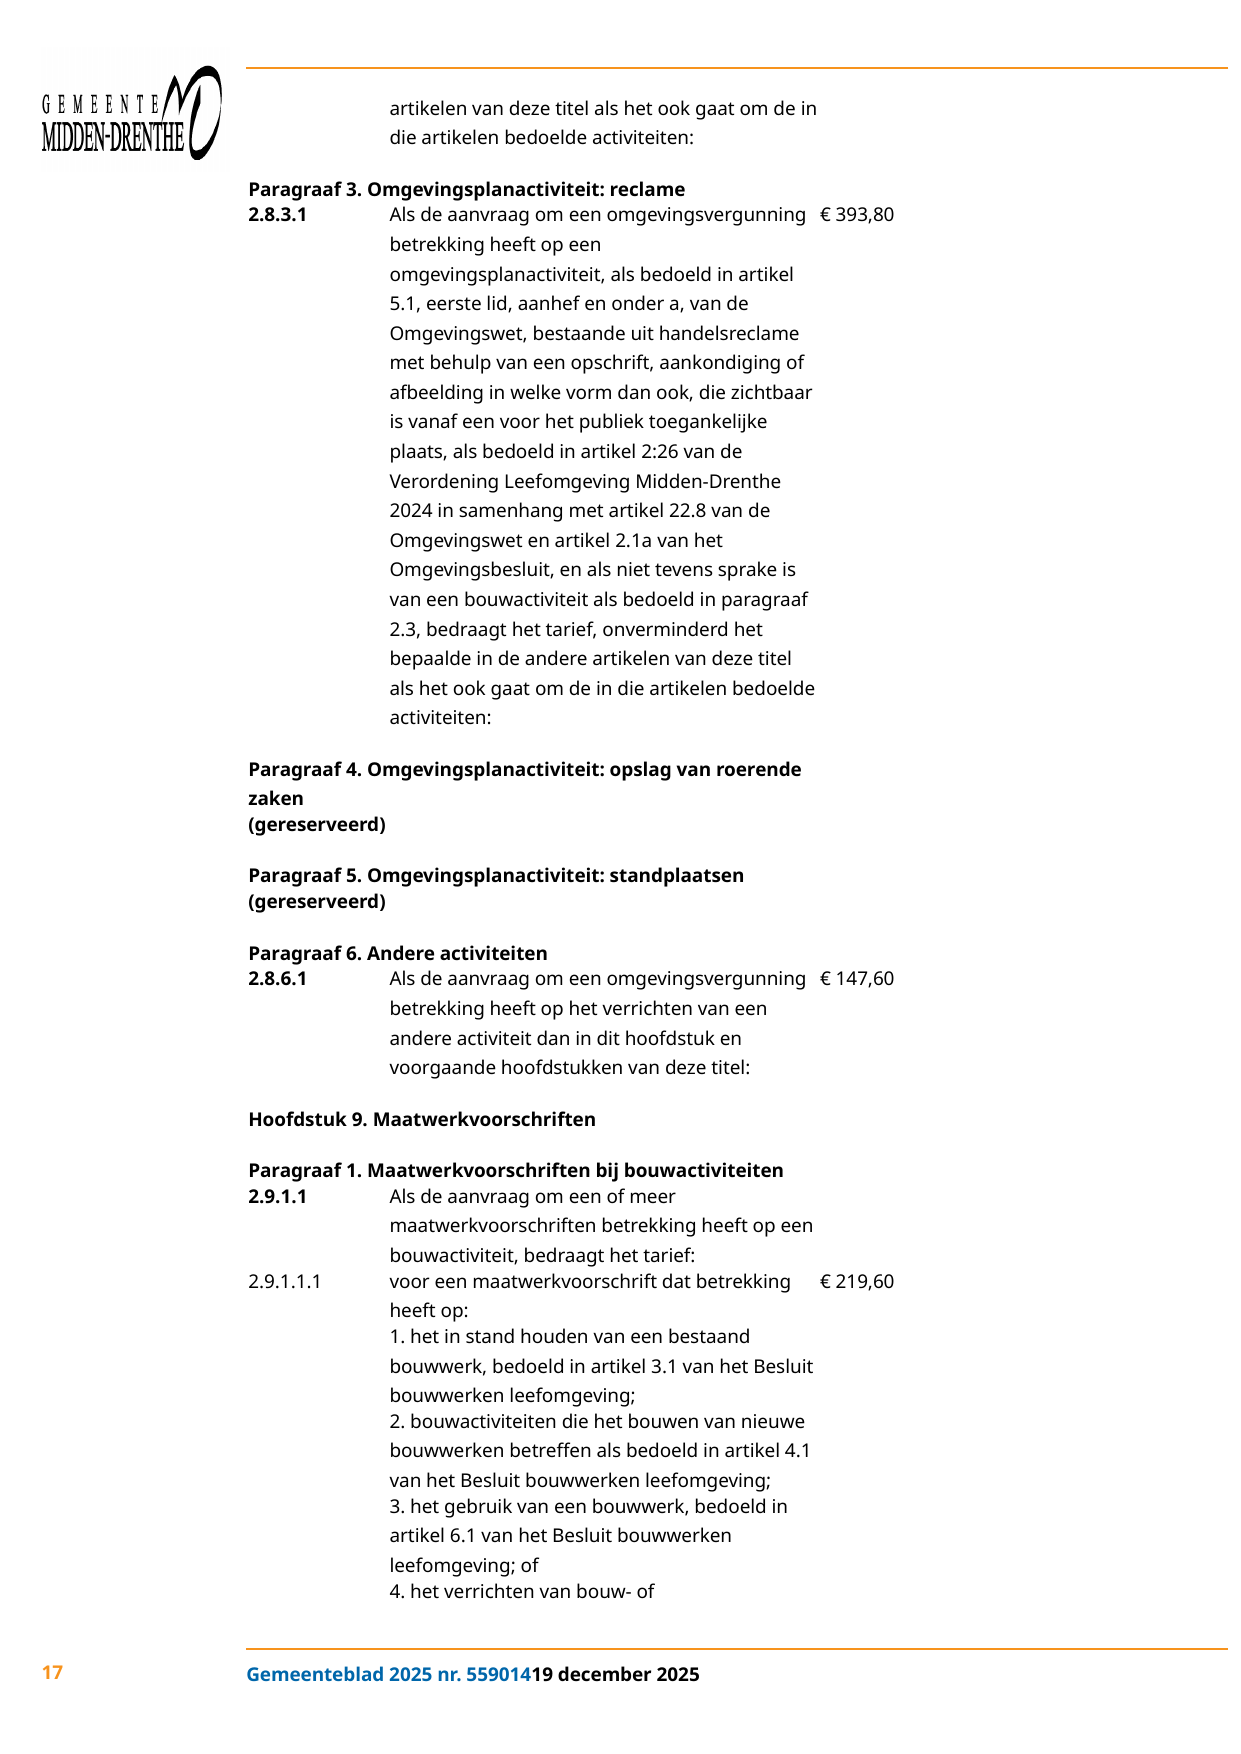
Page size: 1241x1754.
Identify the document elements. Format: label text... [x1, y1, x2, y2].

table_cell [961, 837, 1152, 863]
table_cell [248, 1408, 389, 1493]
table_cell [248, 1080, 389, 1106]
table_cell [389, 837, 820, 863]
table_cell € 219,60 [820, 1268, 961, 1323]
table_cell [248, 1578, 389, 1604]
table_cell [820, 889, 961, 914]
table_cell Hoofdstuk 9. Maatwerkvoorschriften [248, 1106, 820, 1132]
table_cell [820, 1323, 961, 1408]
table_cell [248, 150, 389, 176]
table_cell Paragraaf 1. Maatwerkvoorschriften bij bouwactiviteiten [248, 1157, 820, 1183]
table_cell 2.9.1.1 [248, 1183, 389, 1268]
table_cell [961, 1183, 1152, 1268]
table_cell artikelen van deze titel als het ook gaat om de in die artikelen bedoelde activiteiten: [389, 95, 820, 150]
table_cell [961, 966, 1152, 1080]
table_cell [389, 914, 820, 940]
table_cell [961, 1157, 1152, 1183]
table_cell [961, 756, 1152, 811]
table_cell voor een maatwerkvoorschrift dat betrekking heeft op: [389, 1268, 820, 1323]
table_cell [820, 1408, 961, 1493]
table_cell [961, 1132, 1152, 1157]
table_cell 2.8.6.1 [248, 966, 389, 1080]
table_cell [820, 730, 961, 756]
table_cell [961, 1323, 1152, 1408]
table_cell 3. het gebruik van een bouwwerk, bedoeld in artikel 6.1 van het Besluit bouwwerken leefomgeving; of [389, 1493, 820, 1578]
table_cell 2. bouwactiviteiten die het bouwen van nieuwe bouwwerken betreffen als bedoeld in artikel 4.1 van het Besluit bouwwerken leefomgeving; [389, 1408, 820, 1493]
table_cell [961, 202, 1152, 730]
table_cell (gereserveerd) [248, 811, 820, 837]
table_cell [961, 1578, 1152, 1604]
table_cell [961, 1493, 1152, 1578]
table_cell [961, 730, 1152, 756]
table_cell [820, 756, 961, 811]
table_cell [248, 914, 389, 940]
table_cell [961, 940, 1152, 966]
table_cell (gereserveerd) [248, 889, 820, 914]
table_cell € 147,60 [820, 966, 961, 1080]
table_cell [820, 1106, 961, 1132]
table_cell [961, 1080, 1152, 1106]
table_cell [820, 811, 961, 837]
table_cell Paragraaf 6. Andere activiteiten [248, 940, 820, 966]
table_cell € 393,80 [820, 202, 961, 730]
table_cell [820, 1157, 961, 1183]
table_cell [820, 1183, 961, 1268]
table_cell [248, 1132, 389, 1157]
table_cell [961, 95, 1152, 150]
table_cell [820, 95, 961, 150]
table_cell [389, 1132, 820, 1157]
table_cell [961, 914, 1152, 940]
table_cell [248, 730, 389, 756]
table_cell 4. het verrichten van bouw- of [389, 1578, 820, 1604]
table_cell [820, 1132, 961, 1157]
table_cell Als de aanvraag om een omgevingsvergunning betrekking heeft op het verrichten van een andere activiteit dan in dit hoofdstuk en voorgaande hoofdstukken van deze titel: [389, 966, 820, 1080]
table_cell [820, 914, 961, 940]
table_cell [961, 811, 1152, 837]
table_cell [389, 1080, 820, 1106]
table_cell [820, 1080, 961, 1106]
table_cell Paragraaf 4. Omgevingsplanactiviteit: opslag van roerende zaken [248, 756, 820, 811]
table_cell [961, 150, 1152, 176]
table_cell Als de aanvraag om een omgevingsvergunning betrekking heeft op een omgevingsplanactiviteit, als bedoeld in artikel 5.1, eerste lid, aanhef en onder a, van de Omgevingswet, bestaande uit handelsreclame met behulp van een opschrift, aankondiging of afbeelding in welke vorm dan ook, die zichtbaar is vanaf een voor het publiek toegankelijke plaats, als bedoeld in artikel 2:26 van de Verordening Leefomgeving Midden-Drenthe 2024 in samenhang met artikel 22.8 van de Omgevingswet en artikel 2.1a van het Omgevingsbesluit, en als niet tevens sprake is van een bouwactiviteit als bedoeld in paragraaf 2.3, bedraagt het tarief, onverminderd het bepaalde in de andere artikelen van deze titel als het ook gaat om de in die artikelen bedoelde activiteiten: [389, 202, 820, 730]
table_cell [248, 1493, 389, 1578]
table_cell Als de aanvraag om een of meer maatwerkvoorschriften betrekking heeft op een bouwactiviteit, bedraagt het tarief: [389, 1183, 820, 1268]
table_cell [389, 150, 820, 176]
table_cell [820, 1578, 961, 1604]
table_cell [961, 1268, 1152, 1323]
table_cell Paragraaf 5. Omgevingsplanactiviteit: standplaatsen [248, 863, 820, 888]
table_cell [961, 889, 1152, 914]
table_cell [248, 1323, 389, 1408]
table_cell Paragraaf 3. Omgevingsplanactiviteit: reclame [248, 176, 820, 202]
table_cell [389, 730, 820, 756]
table_cell 2.9.1.1.1 [248, 1268, 389, 1323]
table_cell [820, 837, 961, 863]
table_cell [248, 837, 389, 863]
table_cell [820, 940, 961, 966]
table_cell [248, 95, 389, 150]
picture [41, 47, 231, 172]
table_cell [961, 1408, 1152, 1493]
table_cell [961, 863, 1152, 888]
table_cell [820, 150, 961, 176]
table_cell 2.8.3.1 [248, 202, 389, 730]
table_cell [820, 176, 961, 202]
table_cell [820, 863, 961, 888]
table_cell 1. het in stand houden van een bestaand bouwwerk, bedoeld in artikel 3.1 van het Besluit bouwwerken leefomgeving; [389, 1323, 820, 1408]
table_cell [961, 176, 1152, 202]
table_cell [820, 1493, 961, 1578]
table_cell [961, 1106, 1152, 1132]
